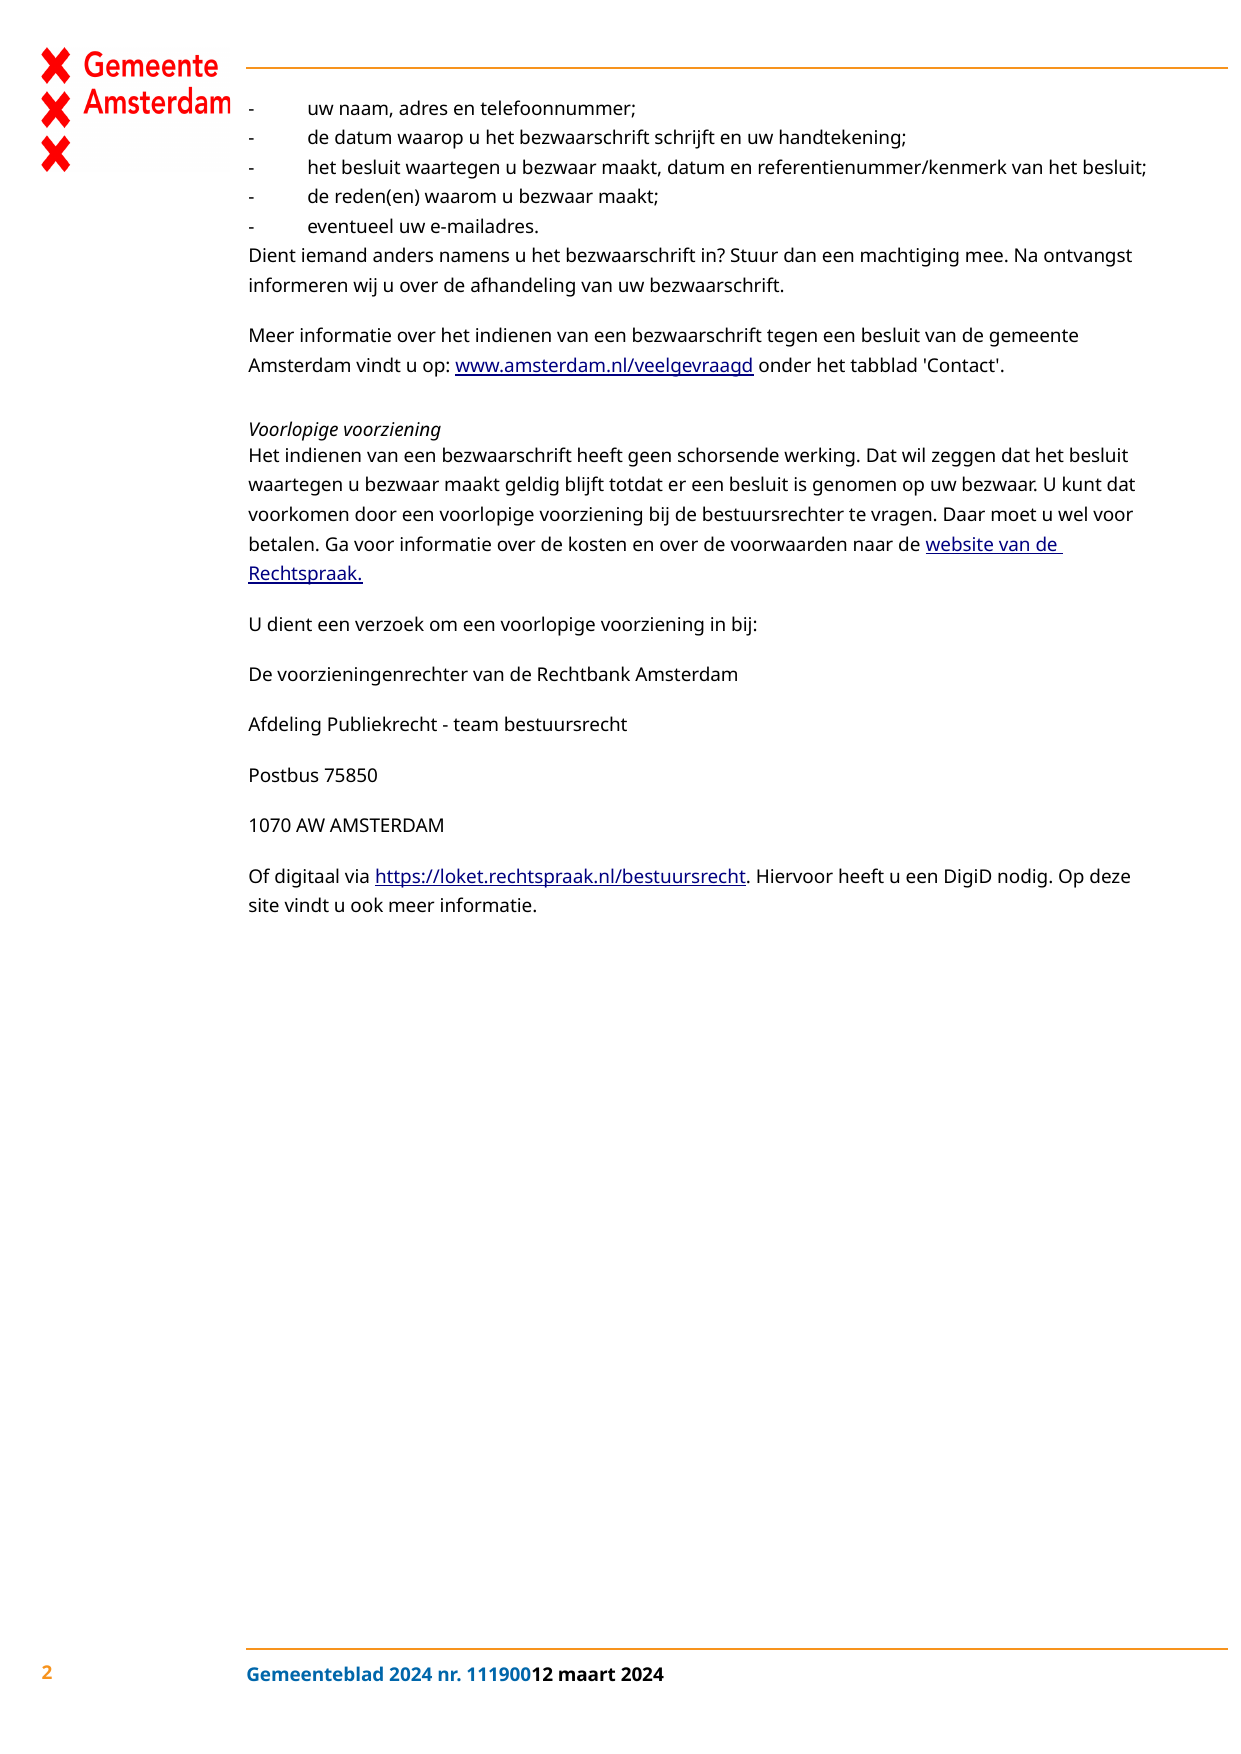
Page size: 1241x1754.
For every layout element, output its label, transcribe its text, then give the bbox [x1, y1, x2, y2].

list de datum waarop u het bezwaarschrift schrijft en uw handtekening; [248, 124, 1152, 150]
text Of digitaal via https://loket.rechtspraak.nl/bestuursrecht. Hiervoor heeft u een DigiD nodig. Op deze site vindt u ook meer informatie. [248, 863, 1152, 918]
text Dient iemand anders namens u het bezwaarschrift in? Stuur dan een machtiging mee. Na ontvangst informeren wij u over de afhandeling van uw bezwaarschrift. [248, 243, 1152, 298]
picture [41, 47, 231, 172]
list eventueel uw e-mailadres. [248, 213, 1152, 239]
text 1070 AW AMSTERDAM [248, 812, 1152, 838]
text De voorzieningenrechter van de Rechtbank Amsterdam [248, 661, 1152, 687]
list de reden(en) waarom u bezwaar maakt; [248, 183, 1152, 209]
text Afdeling Publiekrecht - team bestuursrecht [248, 712, 1152, 737]
text Postbus 75850 [248, 762, 1152, 788]
text U dient een verzoek om een voorlopige voorziening in bij: [248, 611, 1152, 636]
list het besluit waartegen u bezwaar maakt, datum en referentienummer/kenmerk van het besluit; [248, 154, 1152, 180]
text Meer informatie over het indienen van een bezwaarschrift tegen een besluit van de gemeente Amsterdam vindt u op: www.amsterdam.nl/veelgevraagd onder het tabblad 'Contact'. [248, 323, 1152, 378]
text Het indienen van een bezwaarschrift heeft geen schorsende werking. Dat wil zeggen dat het besluit waartegen u bezwaar maakt geldig blijft totdat er een besluit is genomen op uw bezwaar. U kunt dat voorkomen door een voorlopige voorziening bij de bestuursrechter te vragen. Daar moet u wel voor betalen. Ga voor informatie over de kosten en over de voorwaarden naar de website van de Rechtspraak. [248, 442, 1152, 586]
text Voorlopige voorziening [248, 416, 1152, 442]
list uw naam, adres en telefoonnummer; [248, 95, 1152, 121]
